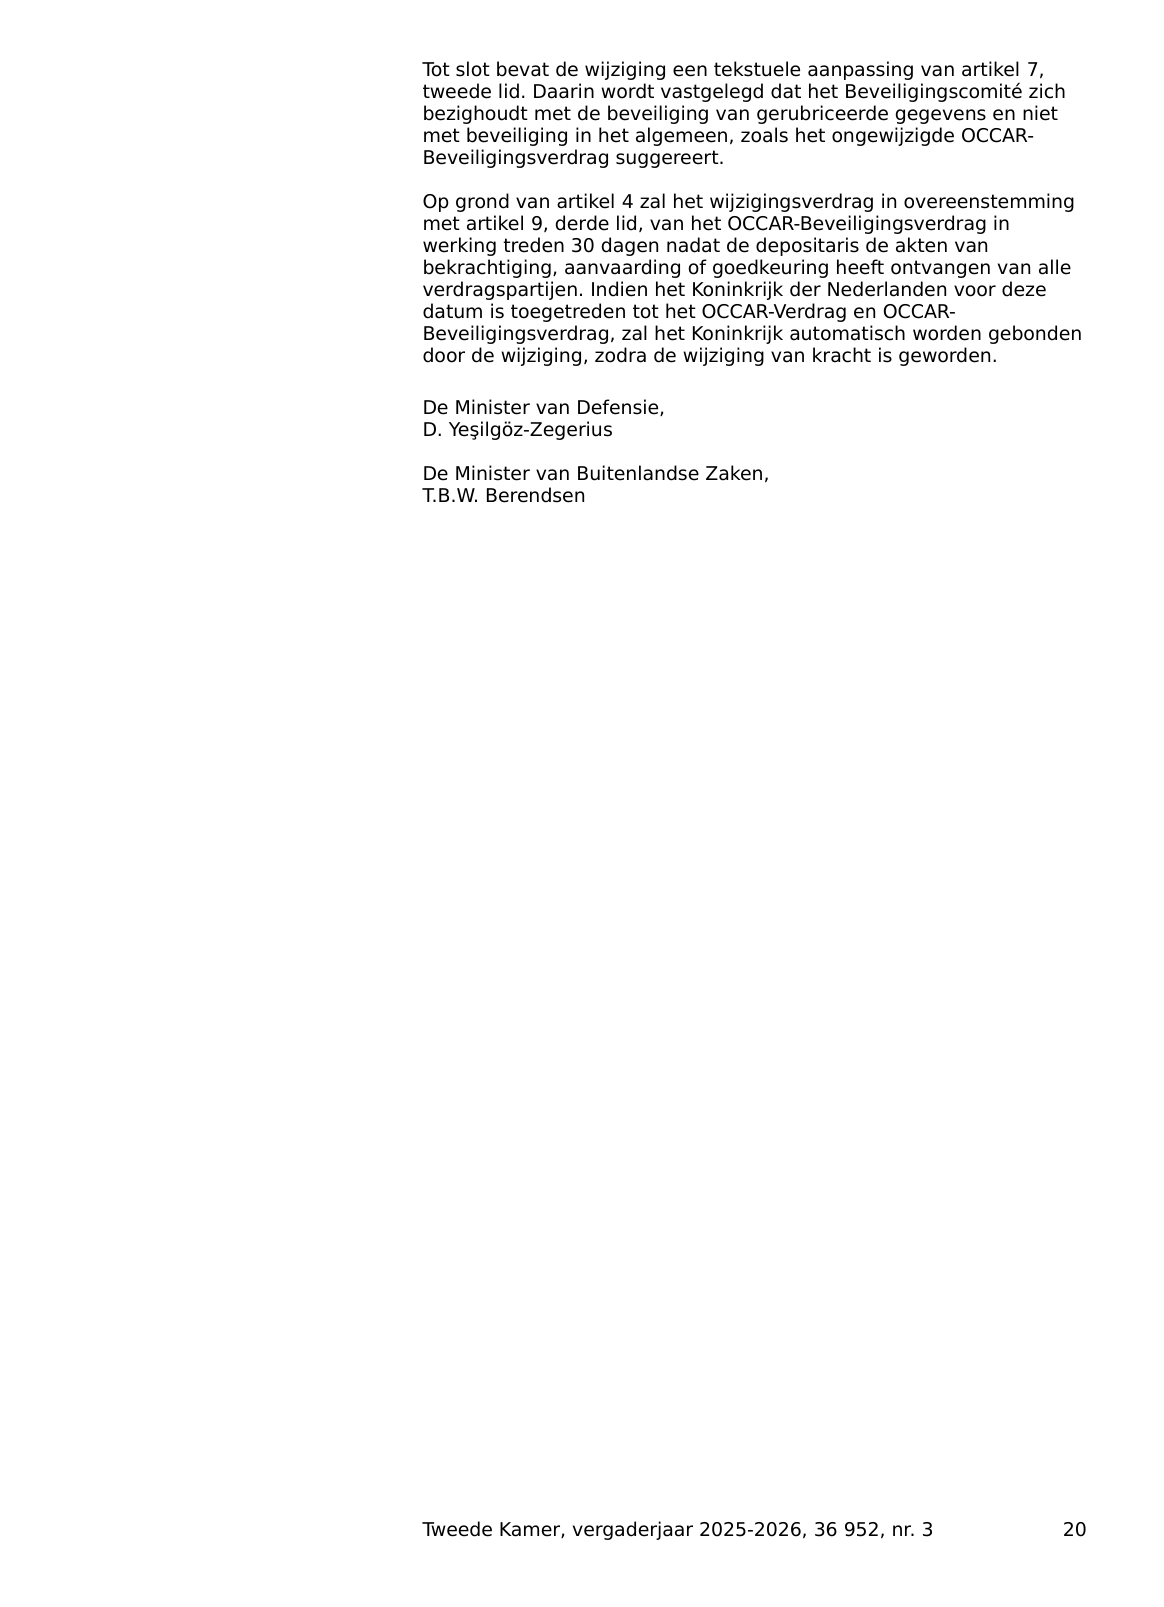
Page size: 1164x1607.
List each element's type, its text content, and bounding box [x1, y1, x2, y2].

text De Minister van Buitenlandse Zaken, T.B.W. Berendsen [422, 463, 1087, 507]
text De Minister van Defensie, D. Yeşilgöz-Zegerius [422, 397, 1087, 441]
text Op grond van artikel 4 zal het wijzigingsverdrag in overeenstemming met artikel 9, derde lid, van het OCCAR-Beveiligingsverdrag in werking treden 30 dagen nadat de depositaris de akten van bekrachtiging, aanvaarding of goedkeuring heeft ontvangen van alle verdragspartijen. Indien het Koninkrijk der Nederlanden voor deze datum is toegetreden tot het OCCAR-Verdrag en OCCAR-Beveiligingsverdrag, zal het Koninkrijk automatisch worden gebonden door de wijziging, zodra de wijziging van kracht is geworden. [422, 191, 1087, 367]
text Tot slot bevat de wijziging een tekstuele aanpassing van artikel 7, tweede lid. Daarin wordt vastgelegd dat het Beveiligingscomité zich bezighoudt met de beveiliging van gerubriceerde gegevens en niet met beveiliging in het algemeen, zoals het ongewijzigde OCCAR-Beveiligingsverdrag suggereert. [422, 59, 1087, 169]
